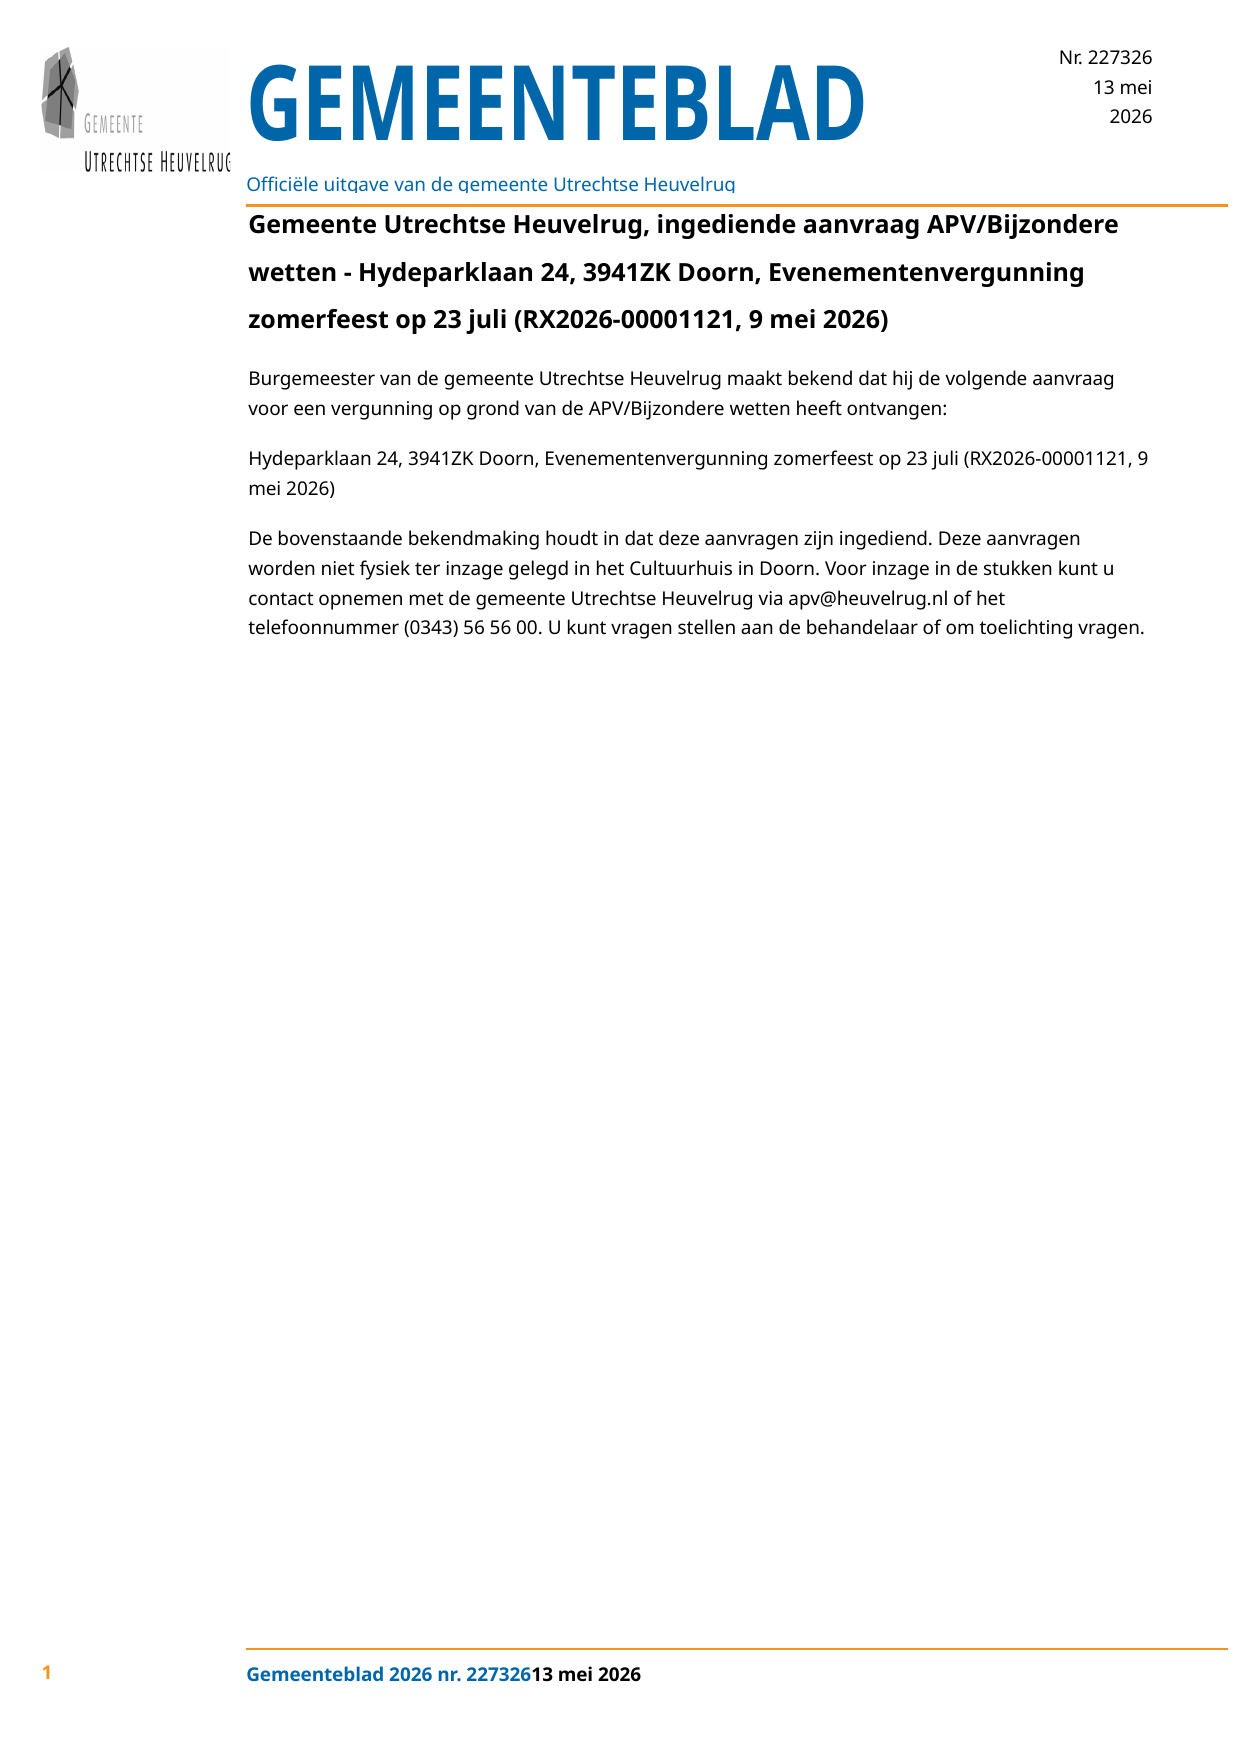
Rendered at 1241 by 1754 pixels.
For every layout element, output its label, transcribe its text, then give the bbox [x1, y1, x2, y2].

text Gemeente Utrechtse Heuvelrug, ingediende aanvraag APV/Bijzondere wetten - Hydeparklaan 24, 3941ZK Doorn, Evenementenvergunning zomerfeest op 23 juli (RX2026-00001121, 9 mei 2026) [248, 207, 1152, 336]
text Hydeparklaan 24, 3941ZK Doorn, Evenementenvergunning zomerfeest op 23 juli (RX2026-00001121, 9 mei 2026) [248, 446, 1152, 501]
text Burgemeester van de gemeente Utrechtse Heuvelrug maakt bekend dat hij de volgende aanvraag voor een vergunning op grond van de APV/Bijzondere wetten heeft ontvangen: [248, 366, 1152, 421]
picture [41, 47, 231, 172]
text De bovenstaande bekendmaking houdt in dat deze aanvragen zijn ingediend. Deze aanvragen worden niet fysiek ter inzage gelegd in het Cultuurhuis in Doorn. Voor inzage in de stukken kunt u contact opnemen met de gemeente Utrechtse Heuvelrug via apv@heuvelrug.nl of het telefoonnummer (0343) 56 56 00. U kunt vragen stellen aan de behandelaar of om toelichting vragen. [248, 526, 1152, 640]
